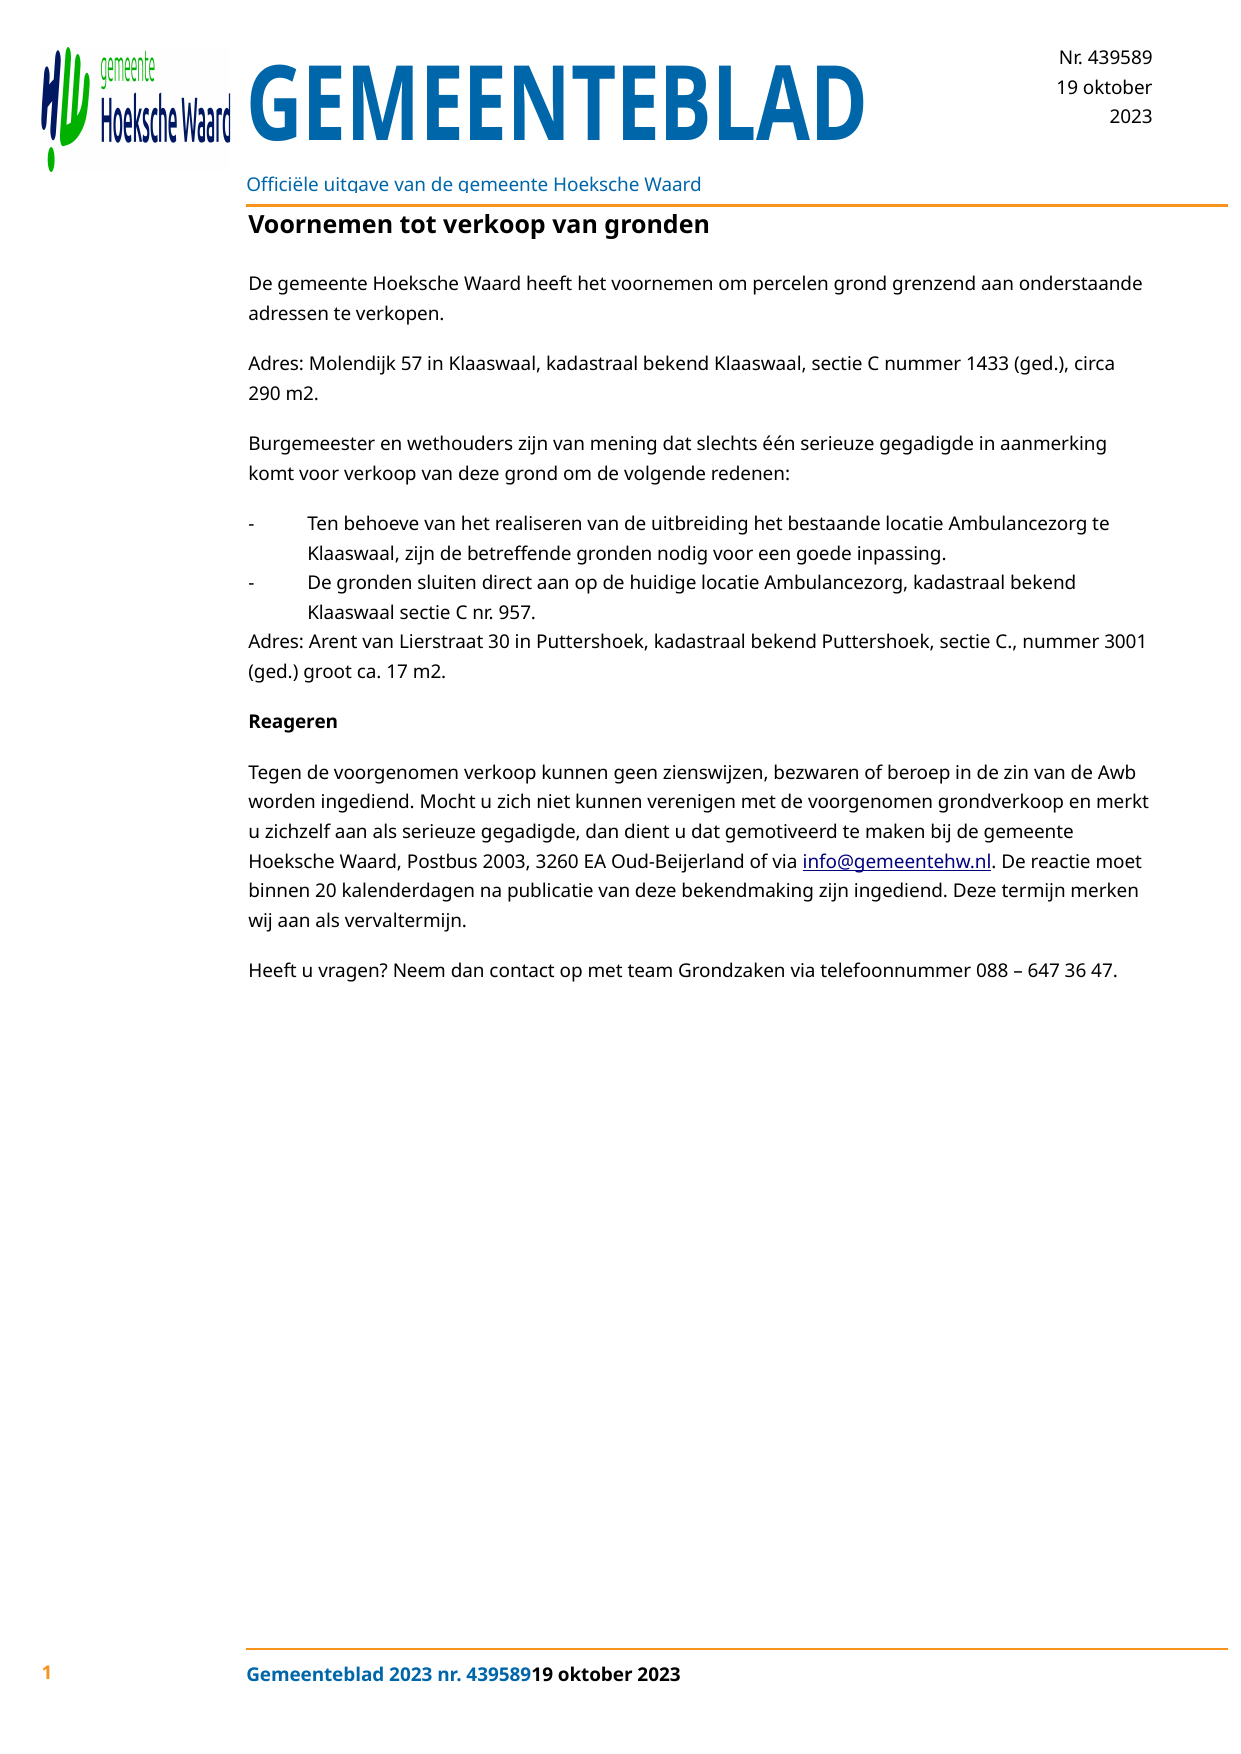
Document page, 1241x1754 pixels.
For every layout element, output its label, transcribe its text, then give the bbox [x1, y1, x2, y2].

picture [41, 47, 231, 172]
text Reageren [248, 709, 1152, 734]
text Adres: Molendijk 57 in Klaaswaal, kadastraal bekend Klaaswaal, sectie C nummer 1433 (ged.), circa 290 m2. [248, 350, 1152, 406]
list De gronden sluiten direct aan op de huidige locatie Ambulancezorg, kadastraal bekend Klaaswaal sectie C nr. 957. [248, 569, 1152, 625]
text Tegen de voorgenomen verkoop kunnen geen zienswijzen, bezwaren of beroep in de zin van de Awb worden ingediend. Mocht u zich niet kunnen verenigen met de voorgenomen grondverkoop en merkt u zichzelf aan als serieuze gegadigde, dan dient u dat gemotiveerd te maken bij de gemeente Hoeksche Waard, Postbus 2003, 3260 EA Oud-Beijerland of via info@gemeentehw.nl. De reactie moet binnen 20 kalenderdagen na publicatie van deze bekendmaking zijn ingediend. Deze termijn merken wij aan als vervaltermijn. [248, 759, 1152, 933]
text Burgemeester en wethouders zijn van mening dat slechts één serieuze gegadigde in aanmerking komt voor verkoop van deze grond om de volgende redenen: [248, 430, 1152, 486]
text Voornemen tot verkoop van gronden [248, 207, 1152, 241]
list Ten behoeve van het realiseren van de uitbreiding het bestaande locatie Ambulancezorg te Klaaswaal, zijn de betreffende gronden nodig voor een goede inpassing. [248, 510, 1152, 566]
text Adres: Arent van Lierstraat 30 in Puttershoek, kadastraal bekend Puttershoek, sectie C., nummer 3001 (ged.) groot ca. 17 m2. [248, 629, 1152, 684]
text De gemeente Hoeksche Waard heeft het voornemen om percelen grond grenzend aan onderstaande adressen te verkopen. [248, 270, 1152, 326]
text Heeft u vragen? Neem dan contact op met team Grondzaken via telefoonnummer 088 – 647 36 47. [248, 957, 1152, 983]
